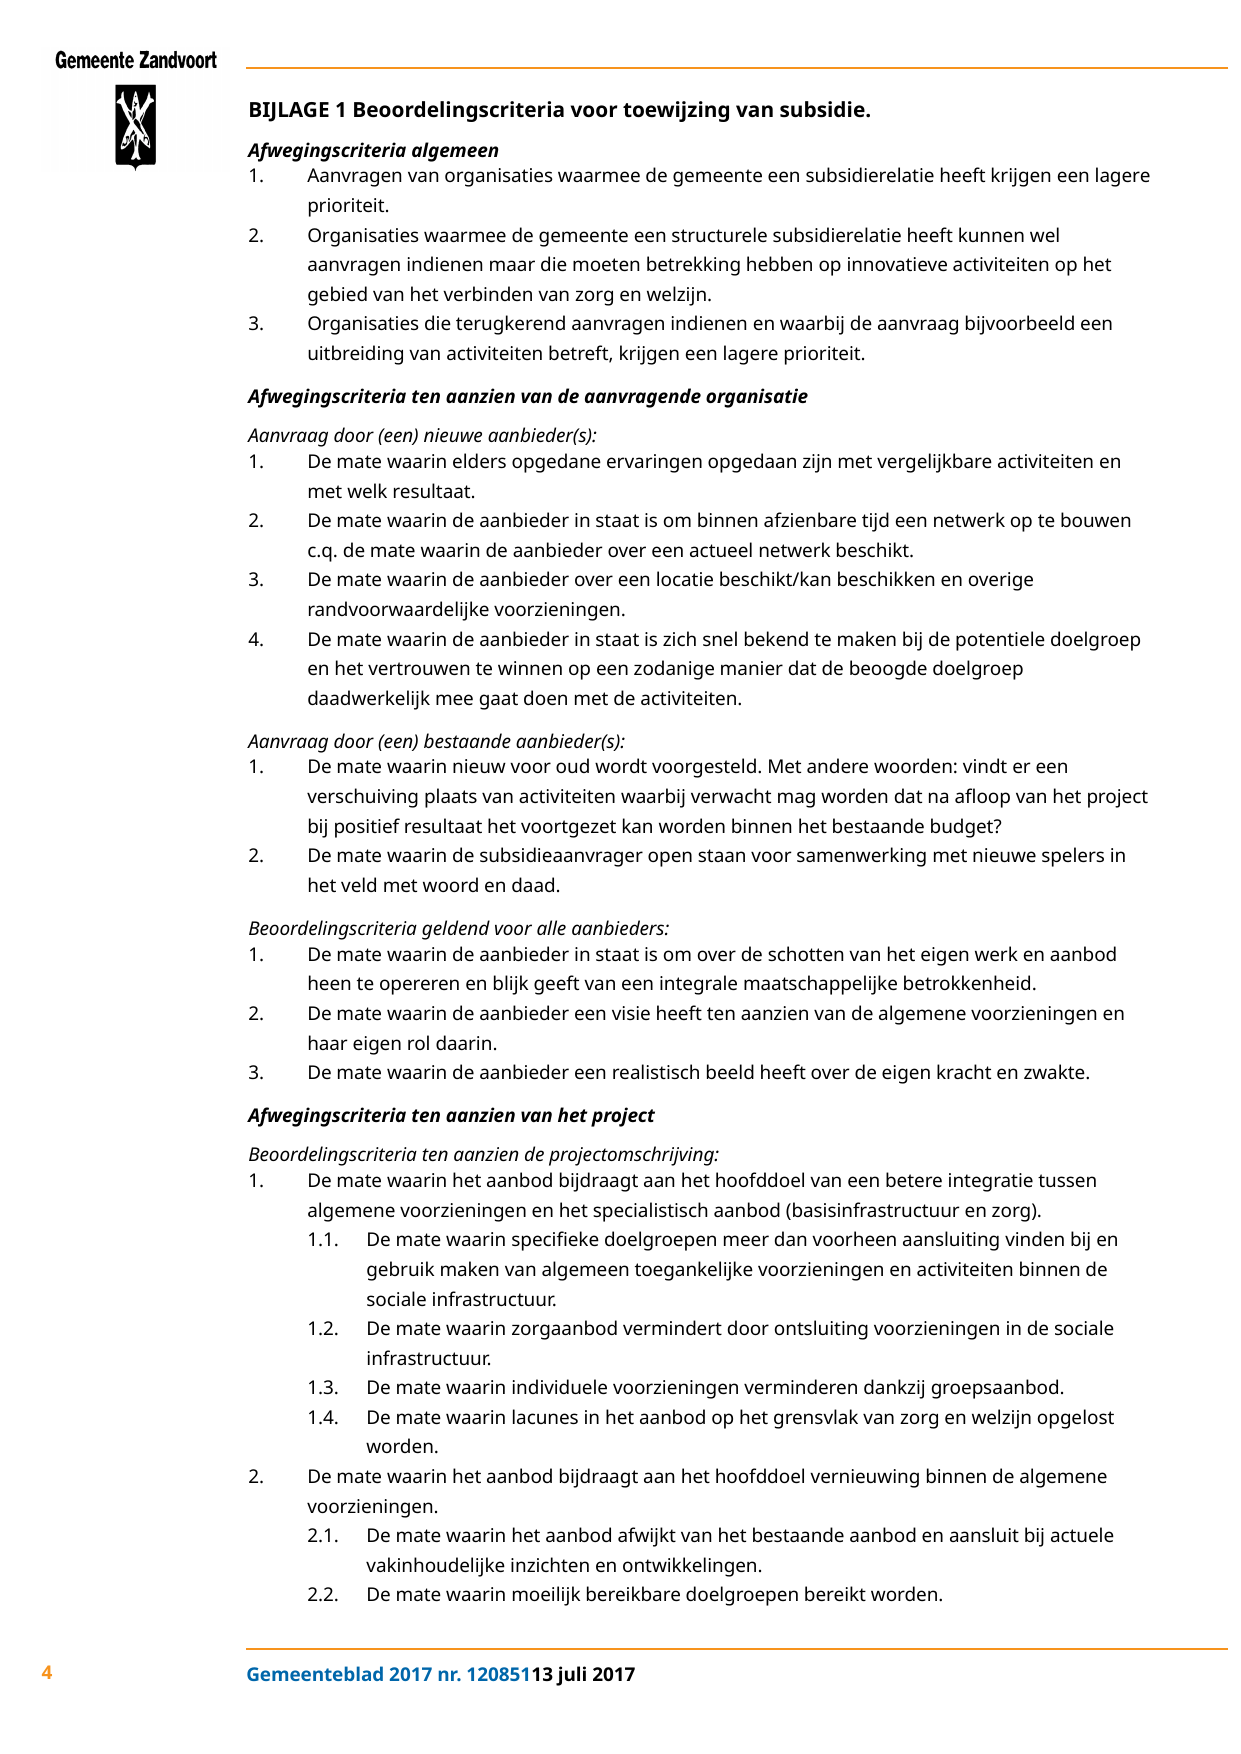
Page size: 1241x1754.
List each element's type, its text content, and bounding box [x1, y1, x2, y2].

list De mate waarin moeilijk bereikbare doelgroepen bereikt worden. [307, 1582, 1152, 1607]
list De mate waarin de subsidieaanvrager open staan voor samenwerking met nieuwe spelers in het veld met woord en daad. [248, 842, 1152, 898]
text BIJLAGE 1 Beoordelingscriteria voor toewijzing van subsidie. [248, 95, 1152, 123]
list De mate waarin het aanbod bijdraagt aan het hoofddoel van een betere integratie tussen algemene voorzieningen en het specialistisch aanbod (basisinfrastructuur en zorg). [248, 1167, 1152, 1223]
list De mate waarin individuele voorzieningen verminderen dankzij groepsaanbod. [307, 1374, 1152, 1400]
text Afwegingscriteria algemeen [248, 137, 1152, 163]
list De mate waarin specifieke doelgroepen meer dan voorheen aansluiting vinden bij en gebruik maken van algemeen toegankelijke voorzieningen en activiteiten binnen de sociale infrastructuur. [307, 1227, 1152, 1311]
list De mate waarin zorgaanbod vermindert door ontsluiting voorzieningen in de sociale infrastructuur. [307, 1315, 1152, 1371]
list Aanvragen van organisaties waarmee de gemeente een subsidierelatie heeft krijgen een lagere prioriteit. [248, 163, 1152, 218]
text Afwegingscriteria ten aanzien van de aanvragende organisatie [248, 383, 1152, 409]
list De mate waarin de aanbieder een realistisch beeld heeft over de eigen kracht en zwakte. [248, 1059, 1152, 1085]
list Organisaties waarmee de gemeente een structurele subsidierelatie heeft kunnen wel aanvragen indienen maar die moeten betrekking hebben op innovatieve activiteiten op het gebied van het verbinden van zorg en welzijn. [248, 222, 1152, 307]
list De mate waarin de aanbieder over een locatie beschikt/kan beschikken en overige randvoorwaardelijke voorzieningen. [248, 567, 1152, 622]
text Aanvraag door (een) nieuwe aanbieder(s): [248, 422, 1152, 448]
picture [41, 47, 231, 172]
text Aanvraag door (een) bestaande aanbieder(s): [248, 728, 1152, 754]
list De mate waarin lacunes in het aanbod op het grensvlak van zorg en welzijn opgelost worden. [307, 1404, 1152, 1459]
list Organisaties die terugkerend aanvragen indienen en waarbij de aanvraag bijvoorbeeld een uitbreiding van activiteiten betreft, krijgen een lagere prioriteit. [248, 311, 1152, 366]
list De mate waarin de aanbieder in staat is zich snel bekend te maken bij de potentiele doelgroep en het vertrouwen te winnen op een zodanige manier dat de beoogde doelgroep daadwerkelijk mee gaat doen met de activiteiten. [248, 626, 1152, 711]
list De mate waarin de aanbieder in staat is om binnen afzienbare tijd een netwerk op te bouwen c.q. de mate waarin de aanbieder over een actueel netwerk beschikt. [248, 507, 1152, 563]
list De mate waarin de aanbieder in staat is om over de schotten van het eigen werk en aanbod heen te opereren en blijk geeft van een integrale maatschappelijke betrokkenheid. [248, 941, 1152, 996]
text Beoordelingscriteria geldend voor alle aanbieders: [248, 915, 1152, 941]
list De mate waarin het aanbod afwijkt van het bestaande aanbod en aansluit bij actuele vakinhoudelijke inzichten en ontwikkelingen. [307, 1522, 1152, 1578]
list De mate waarin het aanbod bijdraagt aan het hoofddoel vernieuwing binnen de algemene voorzieningen. [248, 1463, 1152, 1518]
list De mate waarin nieuw voor oud wordt voorgesteld. Met andere woorden: vindt er een verschuiving plaats van activiteiten waarbij verwacht mag worden dat na afloop van het project bij positief resultaat het voortgezet kan worden binnen het bestaande budget? [248, 754, 1152, 839]
text Afwegingscriteria ten aanzien van het project [248, 1102, 1152, 1128]
list De mate waarin elders opgedane ervaringen opgedaan zijn met vergelijkbare activiteiten en met welk resultaat. [248, 448, 1152, 503]
text Beoordelingscriteria ten aanzien de projectomschrijving: [248, 1142, 1152, 1167]
list De mate waarin de aanbieder een visie heeft ten aanzien van de algemene voorzieningen en haar eigen rol daarin. [248, 1000, 1152, 1055]
